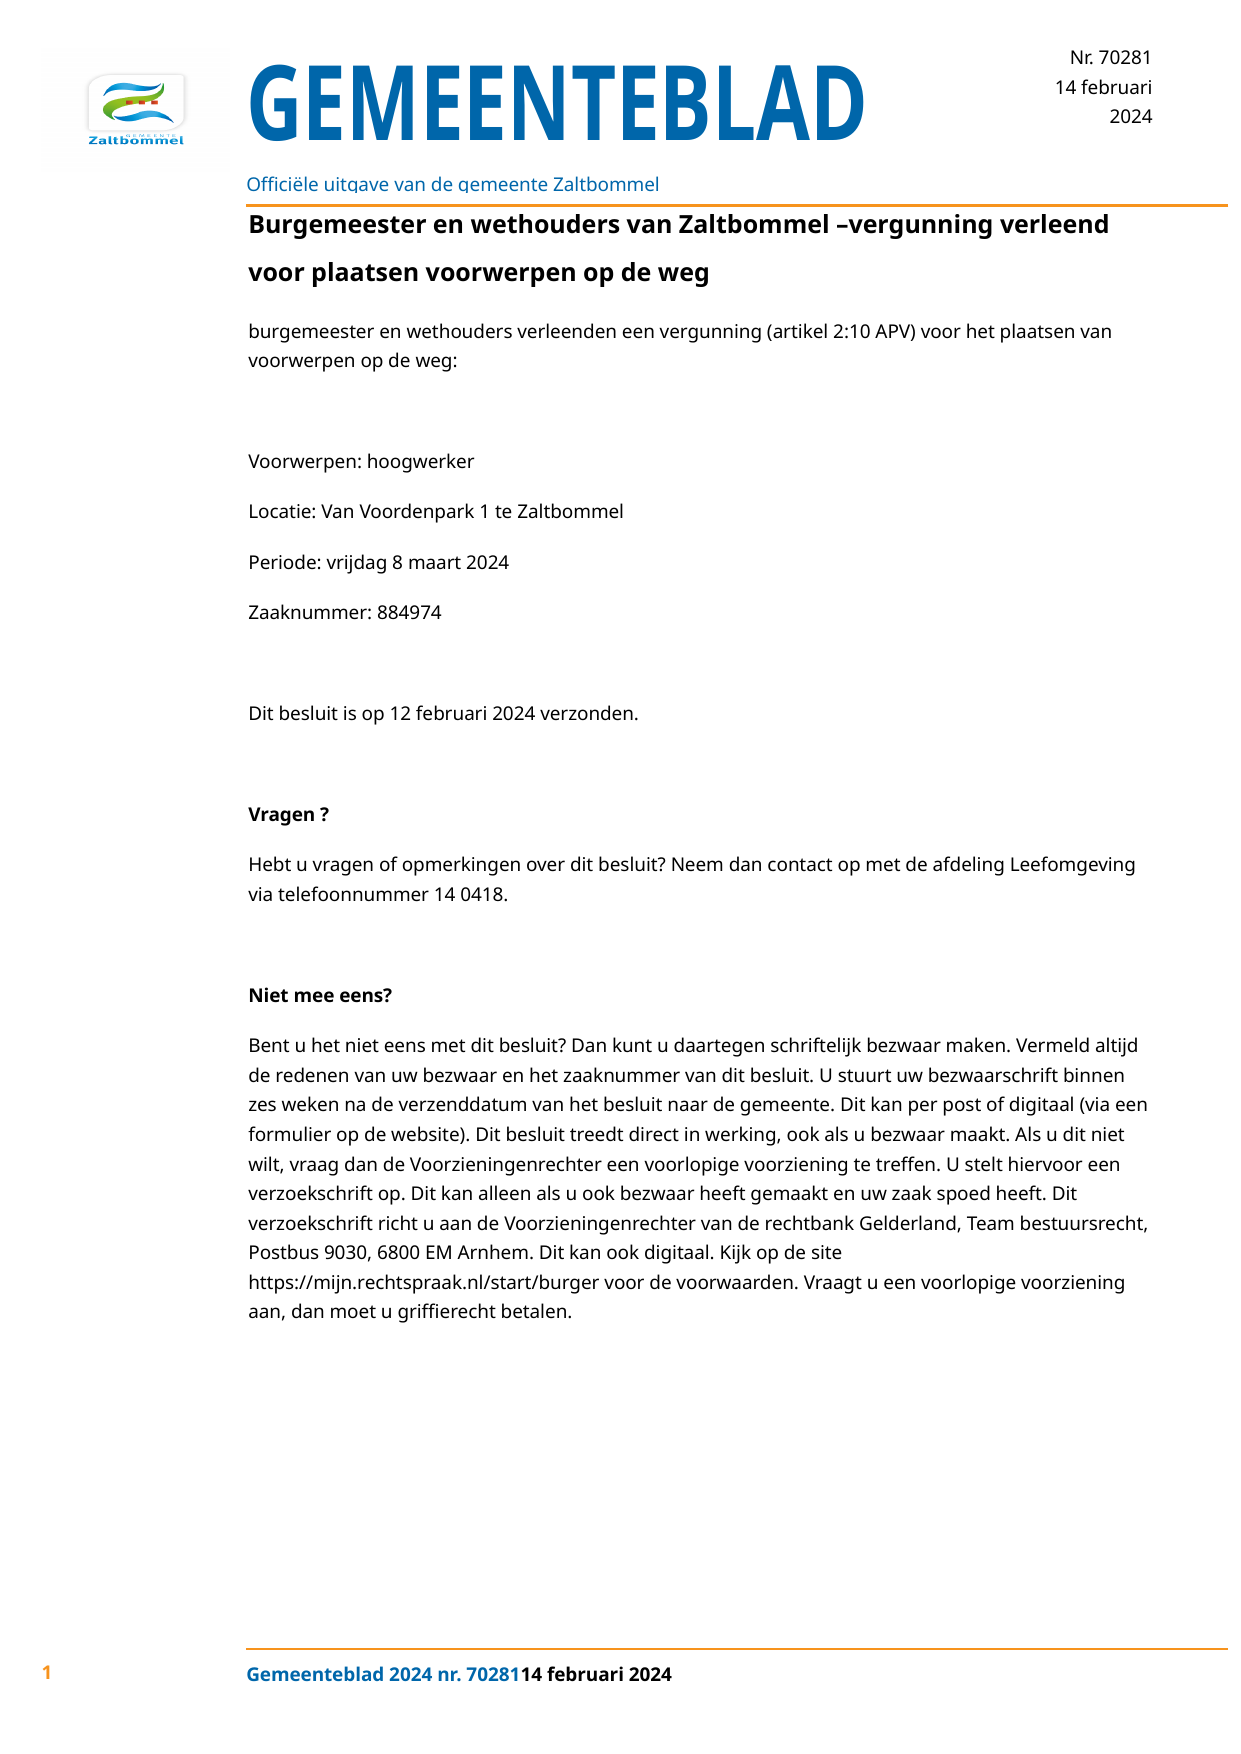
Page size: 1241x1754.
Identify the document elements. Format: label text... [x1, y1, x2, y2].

text Voorwerpen: hoogwerker [248, 448, 1152, 474]
text Locatie: Van Voordenpark 1 te Zaltbommel [248, 499, 1152, 524]
text Bent u het niet eens met dit besluit? Dan kunt u daartegen schriftelijk bezwaar maken. Vermeld altijd de redenen van uw bezwaar en het zaaknummer van dit besluit. U stuurt uw bezwaarschrift binnen zes weken na de verzenddatum van het besluit naar de gemeente. Dit kan per post of digitaal (via een formulier op de website). Dit besluit treedt direct in werking, ook als u bezwaar maakt. Als u dit niet wilt, vraag dan de Voorzieningenrechter een voorlopige voorziening te treffen. U stelt hiervoor een verzoekschrift op. Dit kan alleen als u ook bezwaar heeft gemaakt en uw zaak spoed heeft. Dit verzoekschrift richt u aan de Voorzieningenrechter van de rechtbank Gelderland, Team bestuursrecht, Postbus 9030, 6800 EM Arnhem. Dit kan ook digitaal. Kijk op de site https://mijn.rechtspraak.nl/start/burger voor de voorwaarden. Vraagt u een voorlopige voorziening aan, dan moet u griffierecht betalen. [248, 1032, 1152, 1324]
text burgemeester en wethouders verleenden een vergunning (artikel 2:10 APV) voor het plaatsen van voorwerpen op de weg: [248, 318, 1152, 373]
picture [41, 47, 231, 172]
text Hebt u vragen of opmerkingen over dit besluit? Neem dan contact op met de afdeling Leefomgeving via telefoonnummer 14 0418. [248, 852, 1152, 907]
text Niet mee eens? [248, 982, 1152, 1008]
text Dit besluit is op 12 februari 2024 verzonden. [248, 700, 1152, 726]
text Periode: vrijdag 8 maart 2024 [248, 549, 1152, 575]
text Burgemeester en wethouders van Zaltbommel –vergunning verleend voor plaatsen voorwerpen op de weg [248, 207, 1152, 288]
text Zaaknummer: 884974 [248, 599, 1152, 625]
text Vragen ? [248, 801, 1152, 827]
